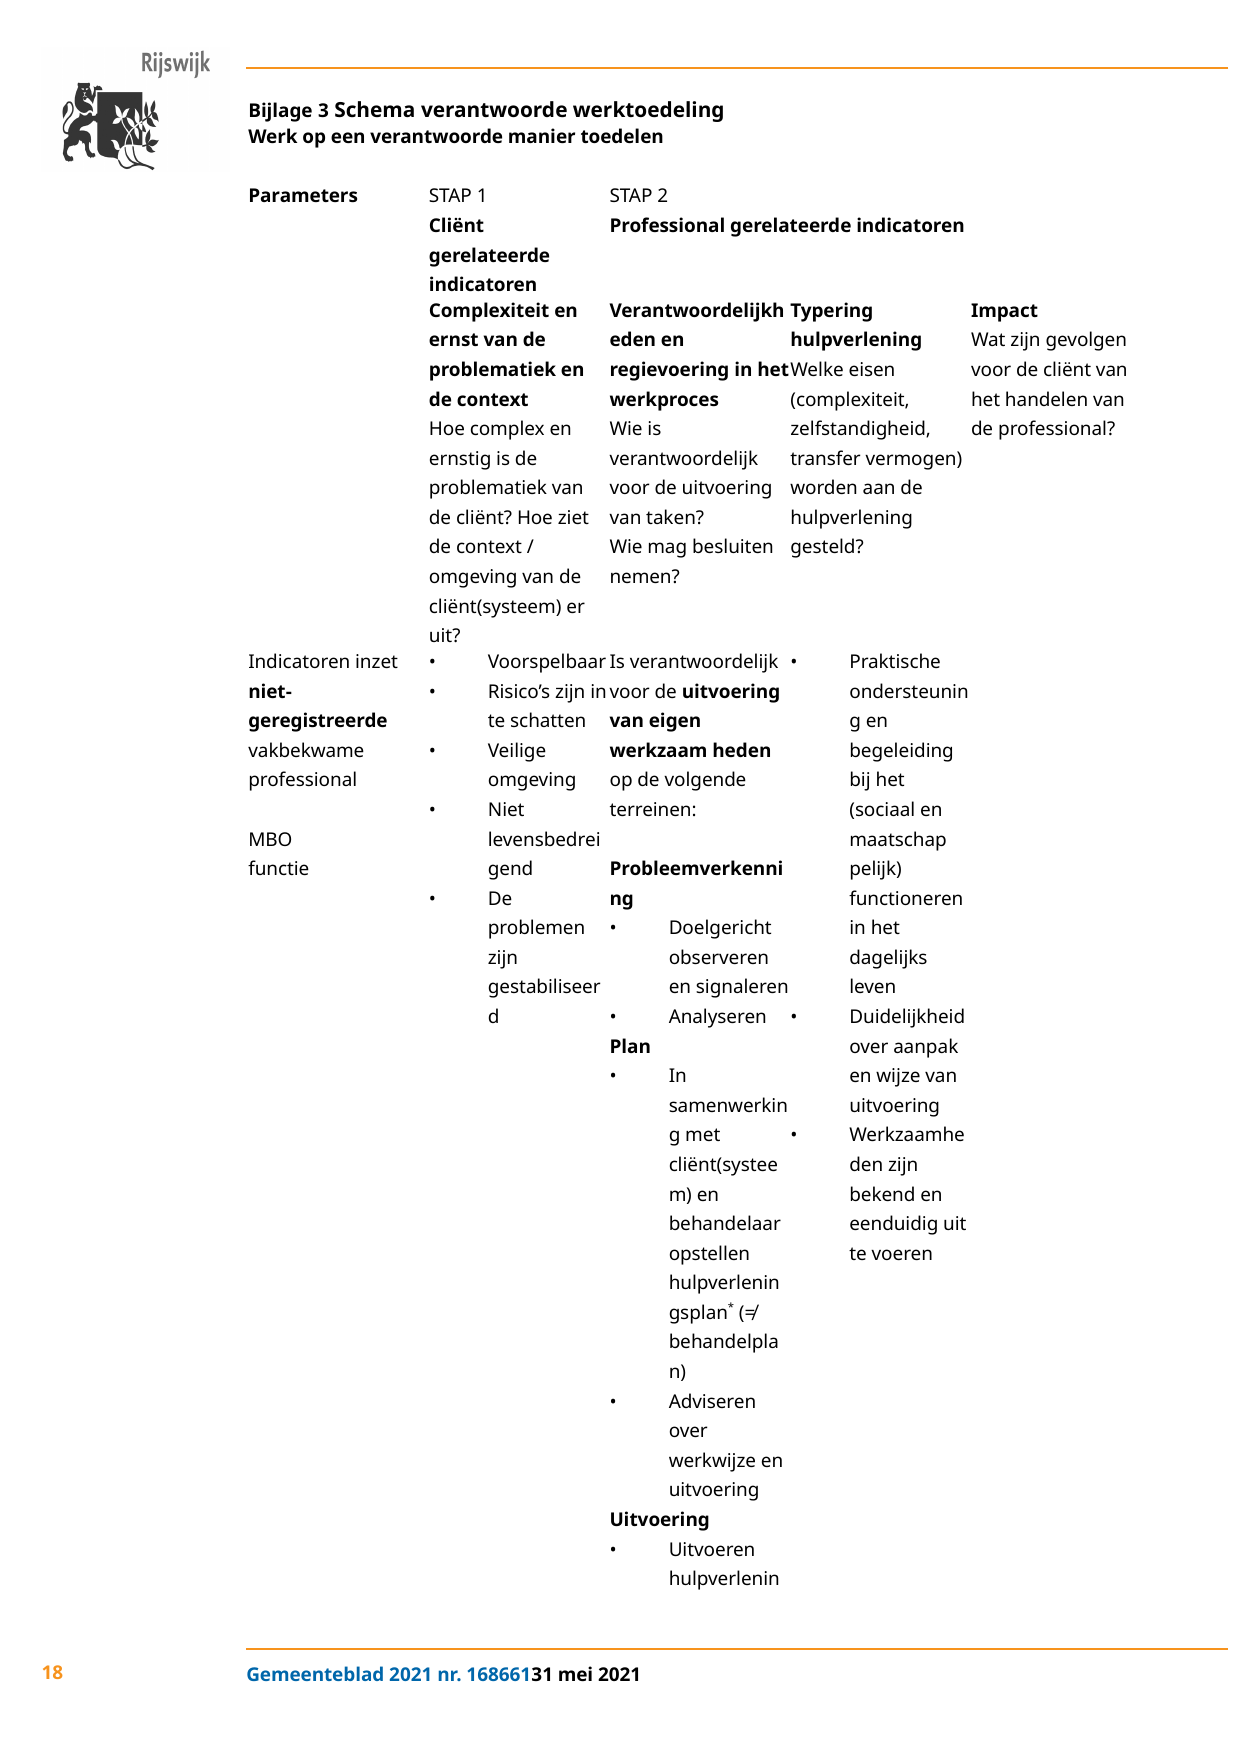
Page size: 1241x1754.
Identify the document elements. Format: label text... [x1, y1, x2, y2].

text Bijlage 3 Schema verantwoorde werktoedeling [248, 95, 1152, 123]
table_cell Indicatoren inzet niet- geregistreerde vakbekwame professional MBO functie [248, 648, 429, 1591]
table_cell Complexiteit en ernst van de problematiek en de context Hoe complex en ernstig is de problematiek van de cliënt? Hoe ziet de context / omgeving van de cliënt(systeem) er uit? [429, 297, 609, 648]
picture [41, 47, 231, 172]
table_header STAP 2 Professional gerelateerde indicatoren [609, 183, 1152, 297]
table_cell Is verantwoordelijk voor de uitvoering van eigen werkzaam heden op de volgende terreinen: Probleemverkenning Doelgericht observeren en signaleren Analyseren Plan In samenwerking met cliënt(systeem) en behandelaar opstellen hulpverleningsplan* (≠ behandelplan) Adviseren over werkwijze en uitvoering Uitvoering Uitvoeren hulpverlenin [609, 648, 790, 1591]
table_cell Verantwoordelijkheden en regievoering in het werkproces Wie is verantwoordelijk voor de uitvoering van taken? Wie mag besluiten nemen? [609, 297, 790, 648]
table_cell Typering hulpverlening Welke eisen (complexiteit, zelfstandigheid, transfer vermogen) worden aan de hulpverlening gesteld? [790, 297, 971, 648]
table_cell [971, 648, 1152, 1591]
text Werk op een verantwoorde manier toedelen [248, 123, 1152, 149]
table_header STAP 1 Cliënt gerelateerde indicatoren [429, 183, 609, 297]
table_cell Impact Wat zijn gevolgen voor de cliënt van het handelen van de professional? [971, 297, 1152, 648]
table_header Parameters [248, 183, 429, 648]
table_cell Praktische ondersteuning en begeleiding bij het (sociaal en maatschap pelijk) functioneren in het dagelijks leven Duidelijkheid over aanpak en wijze van uitvoering Werkzaamheden zijn bekend en eenduidig uit te voeren [790, 648, 971, 1591]
table_cell Voorspelbaar Risico’s zijn in te schatten Veilige omgeving Niet levensbedreigend De problemen zijn gestabiliseerd [429, 648, 609, 1591]
